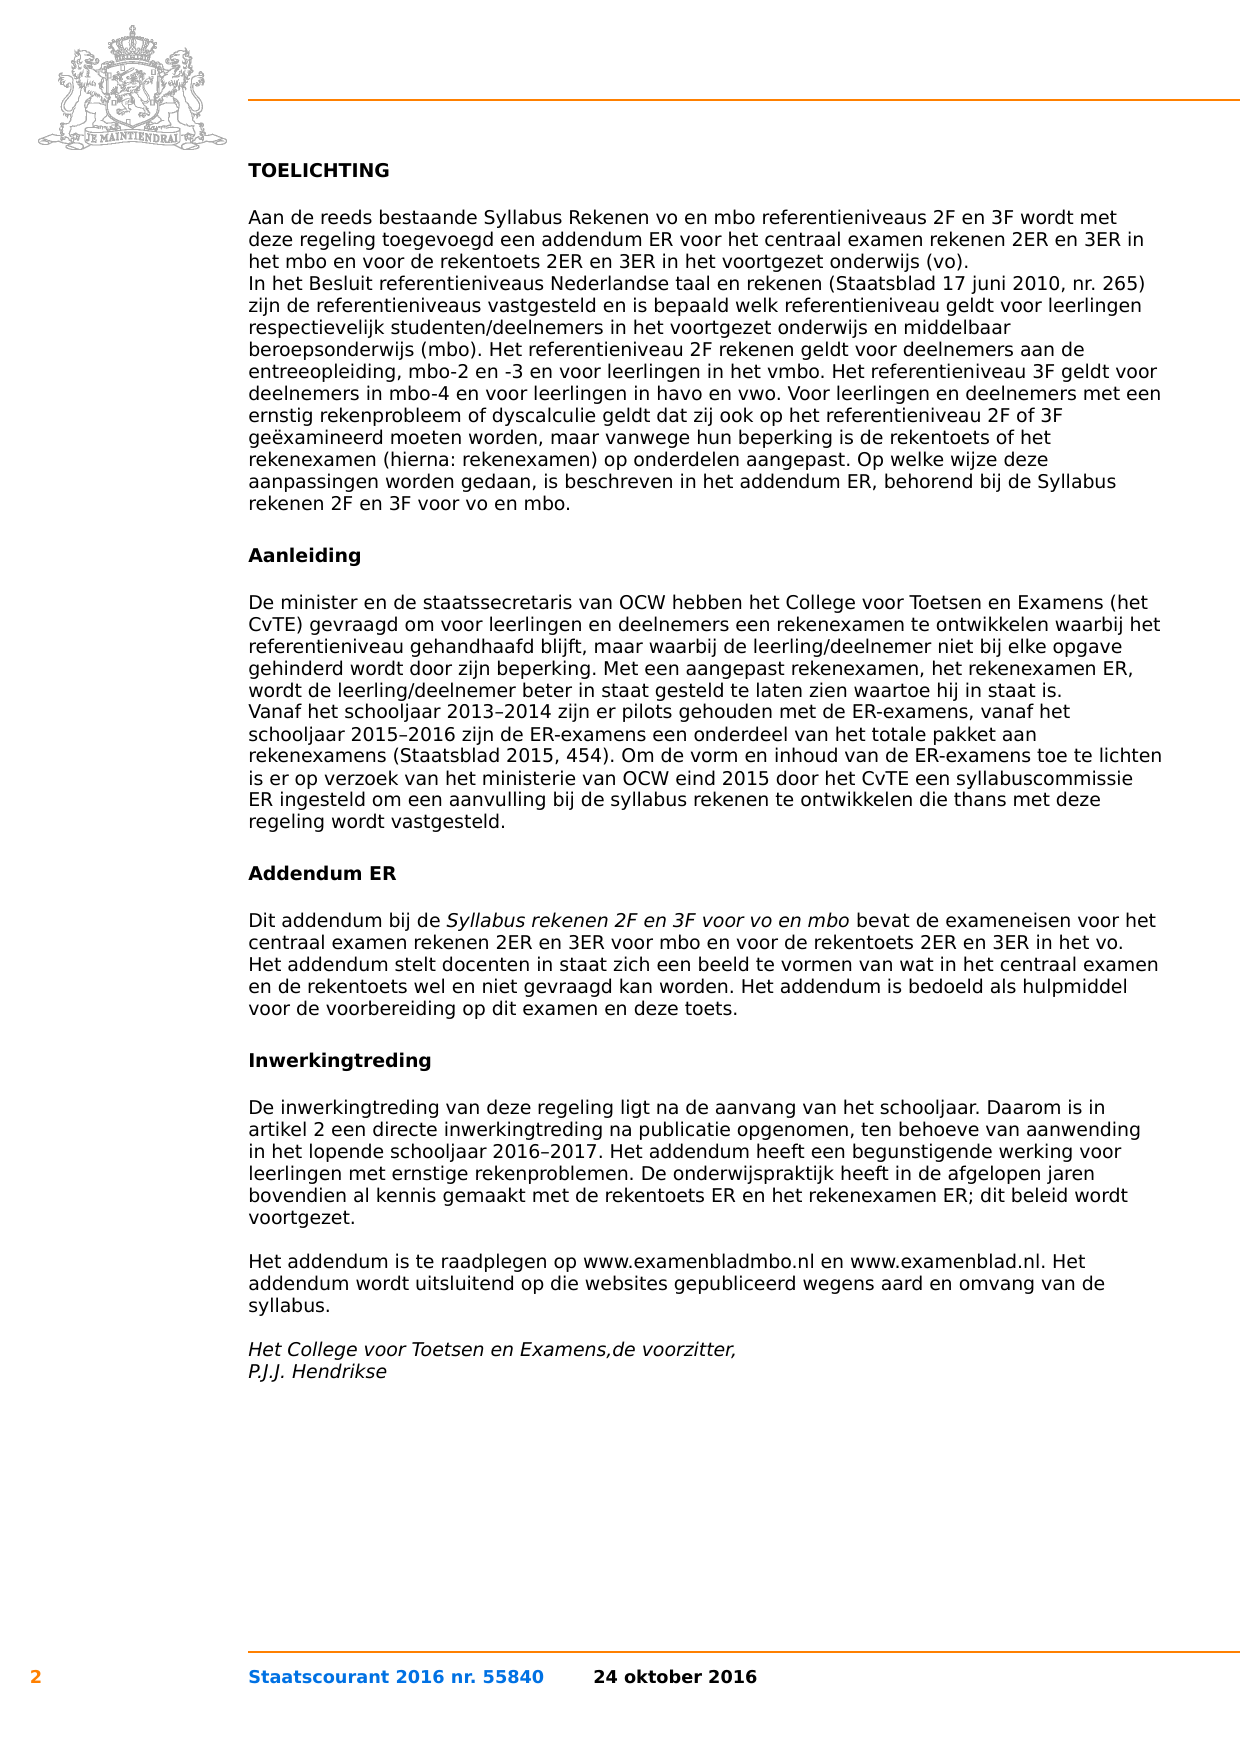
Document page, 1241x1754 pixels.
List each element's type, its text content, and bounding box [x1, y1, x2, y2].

subtitle TOELICHTING [248, 160, 1163, 182]
text Het addendum is te raadplegen op www.examenbladmbo.nl en www.examenblad.nl. Het addendum wordt uitsluitend op die websites gepubliceerd wegens aard en omvang van de syllabus. [248, 1251, 1163, 1317]
text Aan de reeds bestaande Syllabus Rekenen vo en mbo referentieniveaus 2F en 3F wordt met deze regeling toegevoegd een addendum ER voor het centraal examen rekenen 2ER en 3ER in het mbo en voor de rekentoets 2ER en 3ER in het voortgezet onderwijs (vo). [248, 207, 1163, 273]
subtitle Inwerkingtreding [248, 1050, 1163, 1072]
subtitle Aanleiding [248, 544, 1163, 567]
text De minister en de staatssecretaris van OCW hebben het College voor Toetsen en Examens (het CvTE) gevraagd om voor leerlingen en deelnemers een rekenexamen te ontwikkelen waarbij het referentieniveau gehandhaafd blijft, maar waarbij de leerling/deelnemer niet bij elke opgave gehinderd wordt door zijn beperking. Met een aangepast rekenexamen, het rekenexamen ER, wordt de leerling/deelnemer beter in staat gesteld te laten zien waartoe hij in staat is. [248, 592, 1163, 701]
text Het College voor Toetsen en Examens,de voorzitter, P.J.J. Hendrikse [248, 1339, 1163, 1383]
picture [38, 25, 227, 150]
text De inwerkingtreding van deze regeling ligt na de aanvang van het schooljaar. Daarom is in artikel 2 een directe inwerkingtreding na publicatie opgenomen, ten behoeve van aanwending in het lopende schooljaar 2016–2017. Het addendum heeft een begunstigende werking voor leerlingen met ernstige rekenproblemen. De onderwijspraktijk heeft in de afgelopen jaren bovendien al kennis gemaakt met de rekentoets ER en het rekenexamen ER; dit beleid wordt voortgezet. [248, 1097, 1163, 1229]
text Dit addendum bij de Syllabus rekenen 2F en 3F voor vo en mbo bevat de exameneisen voor het centraal examen rekenen 2ER en 3ER voor mbo en voor de rekentoets 2ER en 3ER in het vo. Het addendum stelt docenten in staat zich een beeld te vormen van wat in het centraal examen en de rekentoets wel en niet gevraagd kan worden. Het addendum is bedoeld als hulpmiddel voor de voorbereiding op dit examen en deze toets. [248, 910, 1163, 1020]
subtitle Addendum ER [248, 863, 1163, 885]
text In het Besluit referentieniveaus Nederlandse taal en rekenen (Staatsblad 17 juni 2010, nr. 265) zijn de referentieniveaus vastgesteld en is bepaald welk referentieniveau geldt voor leerlingen respectievelijk studenten/deelnemers in het voortgezet onderwijs en middelbaar beroepsonderwijs (mbo). Het referentieniveau 2F rekenen geldt voor deelnemers aan de entreeopleiding, mbo-2 en -3 en voor leerlingen in het vmbo. Het referentieniveau 3F geldt voor deelnemers in mbo-4 en voor leerlingen in havo en vwo. Voor leerlingen en deelnemers met een ernstig rekenprobleem of dyscalculie geldt dat zij ook op het referentieniveau 2F of 3F geëxamineerd moeten worden, maar vanwege hun beperking is de rekentoets of het rekenexamen (hierna: rekenexamen) op onderdelen aangepast. Op welke wijze deze aanpassingen worden gedaan, is beschreven in het addendum ER, behorend bij de Syllabus rekenen 2F en 3F voor vo en mbo. [248, 273, 1163, 514]
text Vanaf het schooljaar 2013–2014 zijn er pilots gehouden met de ER-examens, vanaf het schooljaar 2015–2016 zijn de ER-examens een onderdeel van het totale pakket aan rekenexamens (Staatsblad 2015, 454). Om de vorm en inhoud van de ER-examens toe te lichten is er op verzoek van het ministerie van OCW eind 2015 door het CvTE een syllabuscommissie ER ingesteld om een aanvulling bij de syllabus rekenen te ontwikkelen die thans met deze regeling wordt vastgesteld. [248, 701, 1163, 833]
